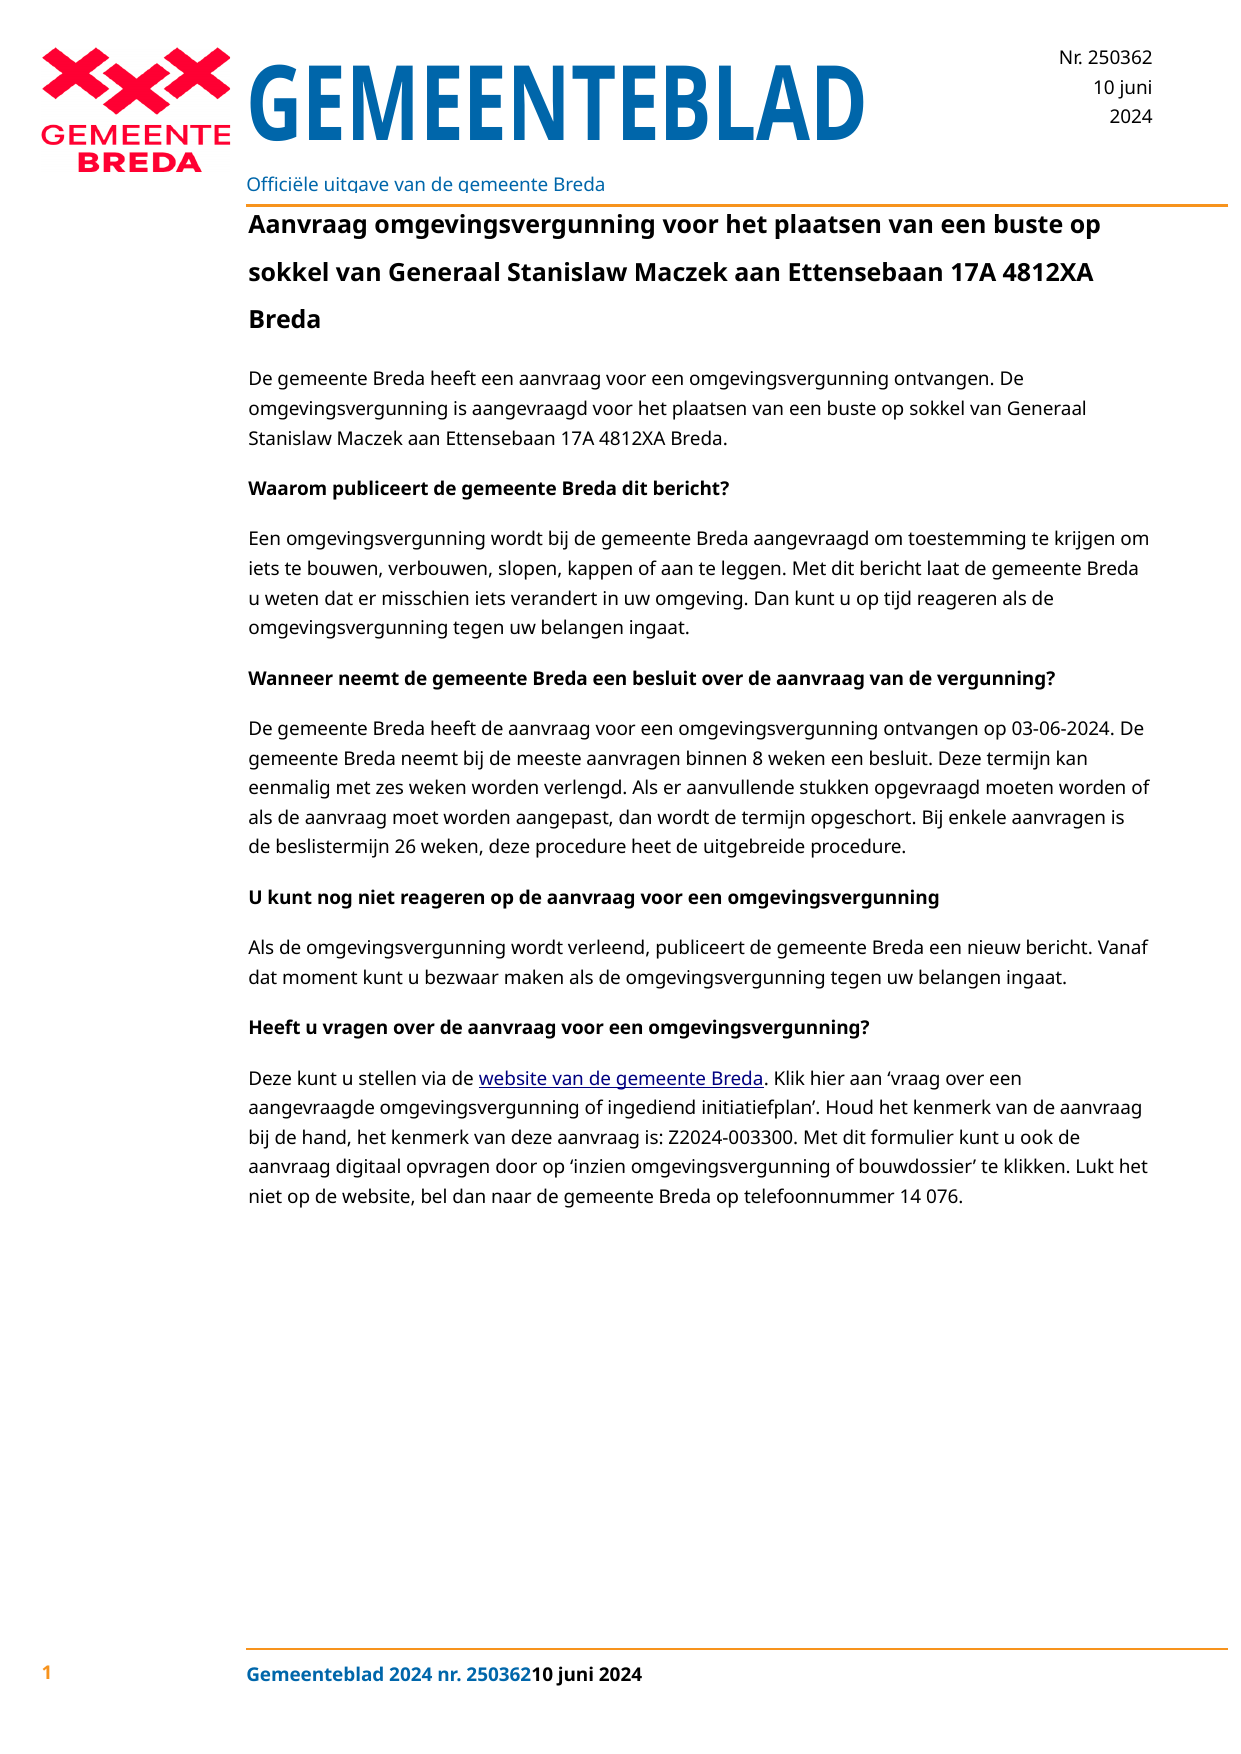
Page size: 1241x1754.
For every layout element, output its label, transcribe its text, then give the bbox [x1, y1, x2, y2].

text De gemeente Breda heeft een aanvraag voor een omgevingsvergunning ontvangen. De omgevingsvergunning is aangevraagd voor het plaatsen van een buste op sokkel van Generaal Stanislaw Maczek aan Ettensebaan 17A 4812XA Breda. [248, 366, 1152, 450]
text Deze kunt u stellen via de website van de gemeente Breda. Klik hier aan ‘vraag over een aangevraagde omgevingsvergunning of ingediend initiatiefplan’. Houd het kenmerk van de aanvraag bij de hand, het kenmerk van deze aanvraag is: Z2024-003300. Met dit formulier kunt u ook de aanvraag digitaal opvragen door op ‘inzien omgevingsvergunning of bouwdossier’ te klikken. Lukt het niet op de website, bel dan naar de gemeente Breda op telefoonnummer 14 076. [248, 1065, 1152, 1209]
text De gemeente Breda heeft de aanvraag voor een omgevingsvergunning ontvangen op 03-06-2024. De gemeente Breda neemt bij de meeste aanvragen binnen 8 weken een besluit. Deze termijn kan eenmalig met zes weken worden verlengd. Als er aanvullende stukken opgevraagd moeten worden of als de aanvraag moet worden aangepast, dan wordt de termijn opgeschort. Bij enkele aanvragen is de beslistermijn 26 weken, deze procedure heet de uitgebreide procedure. [248, 715, 1152, 859]
text Wanneer neemt de gemeente Breda een besluit over de aanvraag van de vergunning? [248, 665, 1152, 690]
text U kunt nog niet reageren op de aanvraag voor een omgevingsvergunning [248, 884, 1152, 909]
text Als de omgevingsvergunning wordt verleend, publiceert de gemeente Breda een nieuw bericht. Vanaf dat moment kunt u bezwaar maken als de omgevingsvergunning tegen uw belangen ingaat. [248, 934, 1152, 989]
text Heeft u vragen over de aanvraag voor een omgevingsvergunning? [248, 1014, 1152, 1040]
text Een omgevingsvergunning wordt bij de gemeente Breda aangevraagd om toestemming te krijgen om iets te bouwen, verbouwen, slopen, kappen of aan te leggen. Met dit bericht laat de gemeente Breda u weten dat er misschien iets verandert in uw omgeving. Dan kunt u op tijd reageren als de omgevingsvergunning tegen uw belangen ingaat. [248, 526, 1152, 640]
picture [41, 47, 231, 172]
text Aanvraag omgevingsvergunning voor het plaatsen van een buste op sokkel van Generaal Stanislaw Maczek aan Ettensebaan 17A 4812XA Breda [248, 207, 1152, 336]
text Waarom publiceert de gemeente Breda dit bericht? [248, 475, 1152, 501]
